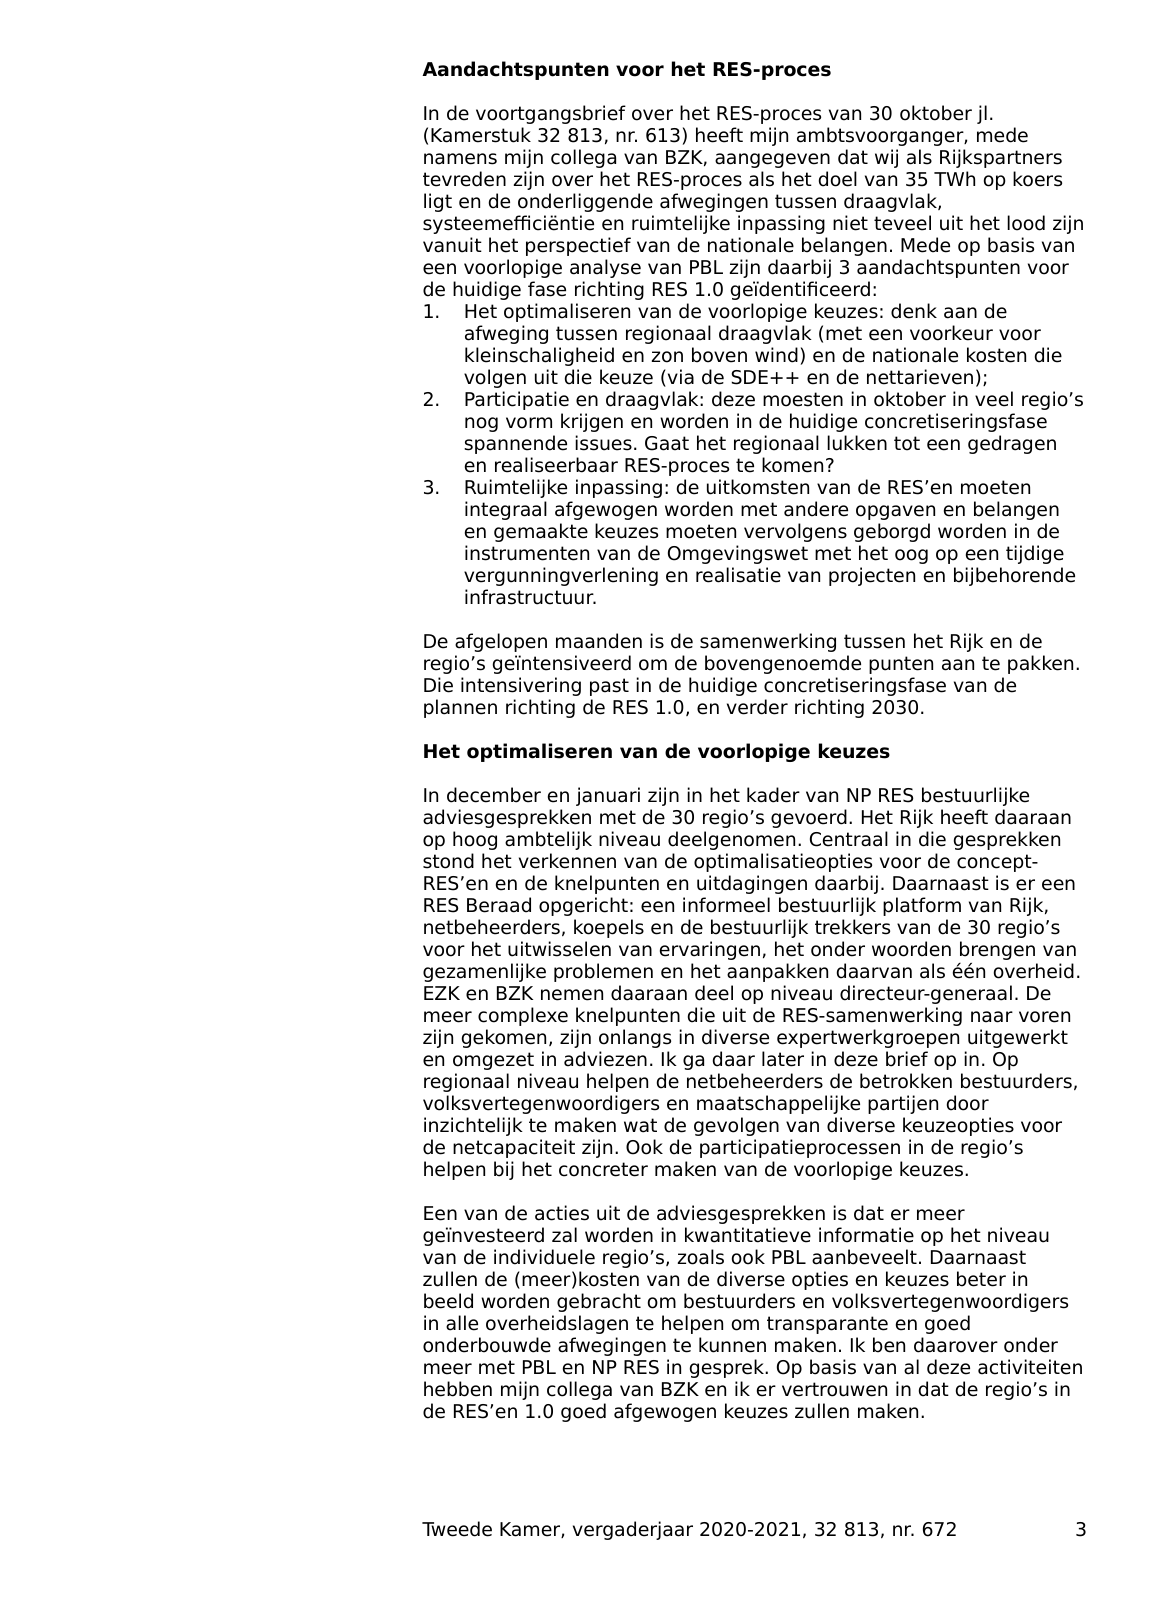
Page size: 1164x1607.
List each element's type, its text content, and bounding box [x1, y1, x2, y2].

text In december en januari zijn in het kader van NP RES bestuurlijke adviesgesprekken met de 30 regio’s gevoerd. Het Rijk heeft daaraan op hoog ambtelijk niveau deelgenomen. Centraal in die gesprekken stond het verkennen van de optimalisatieopties voor de concept-RES’en en de knelpunten en uitdagingen daarbij. Daarnaast is er een RES Beraad opgericht: een informeel bestuurlijk platform van Rijk, netbeheerders, koepels en de bestuurlijk trekkers van de 30 regio’s voor het uitwisselen van ervaringen, het onder woorden brengen van gezamenlijke problemen en het aanpakken daarvan als één overheid. EZK en BZK nemen daaraan deel op niveau directeur-generaal. De meer complexe knelpunten die uit de RES-samenwerking naar voren zijn gekomen, zijn onlangs in diverse expertwerkgroepen uitgewerkt en omgezet in adviezen. Ik ga daar later in deze brief op in. Op regionaal niveau helpen de netbeheerders de betrokken bestuurders, volksvertegenwoordigers en maatschappelijke partijen door inzichtelijk te maken wat de gevolgen van diverse keuzeopties voor de netcapaciteit zijn. Ook de participatieprocessen in de regio’s helpen bij het concreter maken van de voorlopige keuzes. [422, 785, 1087, 1181]
text De afgelopen maanden is de samenwerking tussen het Rijk en de regio’s geïntensiveerd om de bovengenoemde punten aan te pakken. Die intensivering past in de huidige concretiseringsfase van de plannen richting de RES 1.0, en verder richting 2030. [422, 631, 1087, 719]
text 2. Participatie en draagvlak: deze moesten in oktober in veel regio’s nog vorm krijgen en worden in de huidige concretiseringsfase spannende issues. Gaat het regionaal lukken tot een gedragen en realiseerbaar RES-proces te komen? [422, 389, 1087, 477]
text In de voortgangsbrief over het RES-proces van 30 oktober jl. (Kamerstuk 32 813, nr. 613) heeft mijn ambtsvoorganger, mede namens mijn collega van BZK, aangegeven dat wij als Rijkspartners tevreden zijn over het RES-proces als het doel van 35 TWh op koers ligt en de onderliggende afwegingen tussen draagvlak, systeemefficiëntie en ruimtelijke inpassing niet teveel uit het lood zijn vanuit het perspectief van de nationale belangen. Mede op basis van een voorlopige analyse van PBL zijn daarbij 3 aandachtspunten voor de huidige fase richting RES 1.0 geïdentificeerd: [422, 103, 1087, 301]
text 1. Het optimaliseren van de voorlopige keuzes: denk aan de afweging tussen regionaal draagvlak (met een voorkeur voor kleinschaligheid en zon boven wind) en de nationale kosten die volgen uit die keuze (via de SDE++ en de nettarieven); [422, 301, 1087, 389]
text Een van de acties uit de adviesgesprekken is dat er meer geïnvesteerd zal worden in kwantitatieve informatie op het niveau van de individuele regio’s, zoals ook PBL aanbeveelt. Daarnaast zullen de (meer)kosten van de diverse opties en keuzes beter in beeld worden gebracht om bestuurders en volksvertegenwoordigers in alle overheidslagen te helpen om transparante en goed onderbouwde afwegingen te kunnen maken. Ik ben daarover onder meer met PBL en NP RES in gesprek. Op basis van al deze activiteiten hebben mijn collega van BZK en ik er vertrouwen in dat de regio’s in de RES’en 1.0 goed afgewogen keuzes zullen maken. [422, 1203, 1087, 1423]
subtitle Het optimaliseren van de voorlopige keuzes [422, 741, 1087, 763]
subtitle Aandachtspunten voor het RES-proces [422, 59, 1087, 81]
text 3. Ruimtelijke inpassing: de uitkomsten van de RES’en moeten integraal afgewogen worden met andere opgaven en belangen en gemaakte keuzes moeten vervolgens geborgd worden in de instrumenten van de Omgevingswet met het oog op een tijdige vergunningverlening en realisatie van projecten en bijbehorende infrastructuur. [422, 477, 1087, 609]
